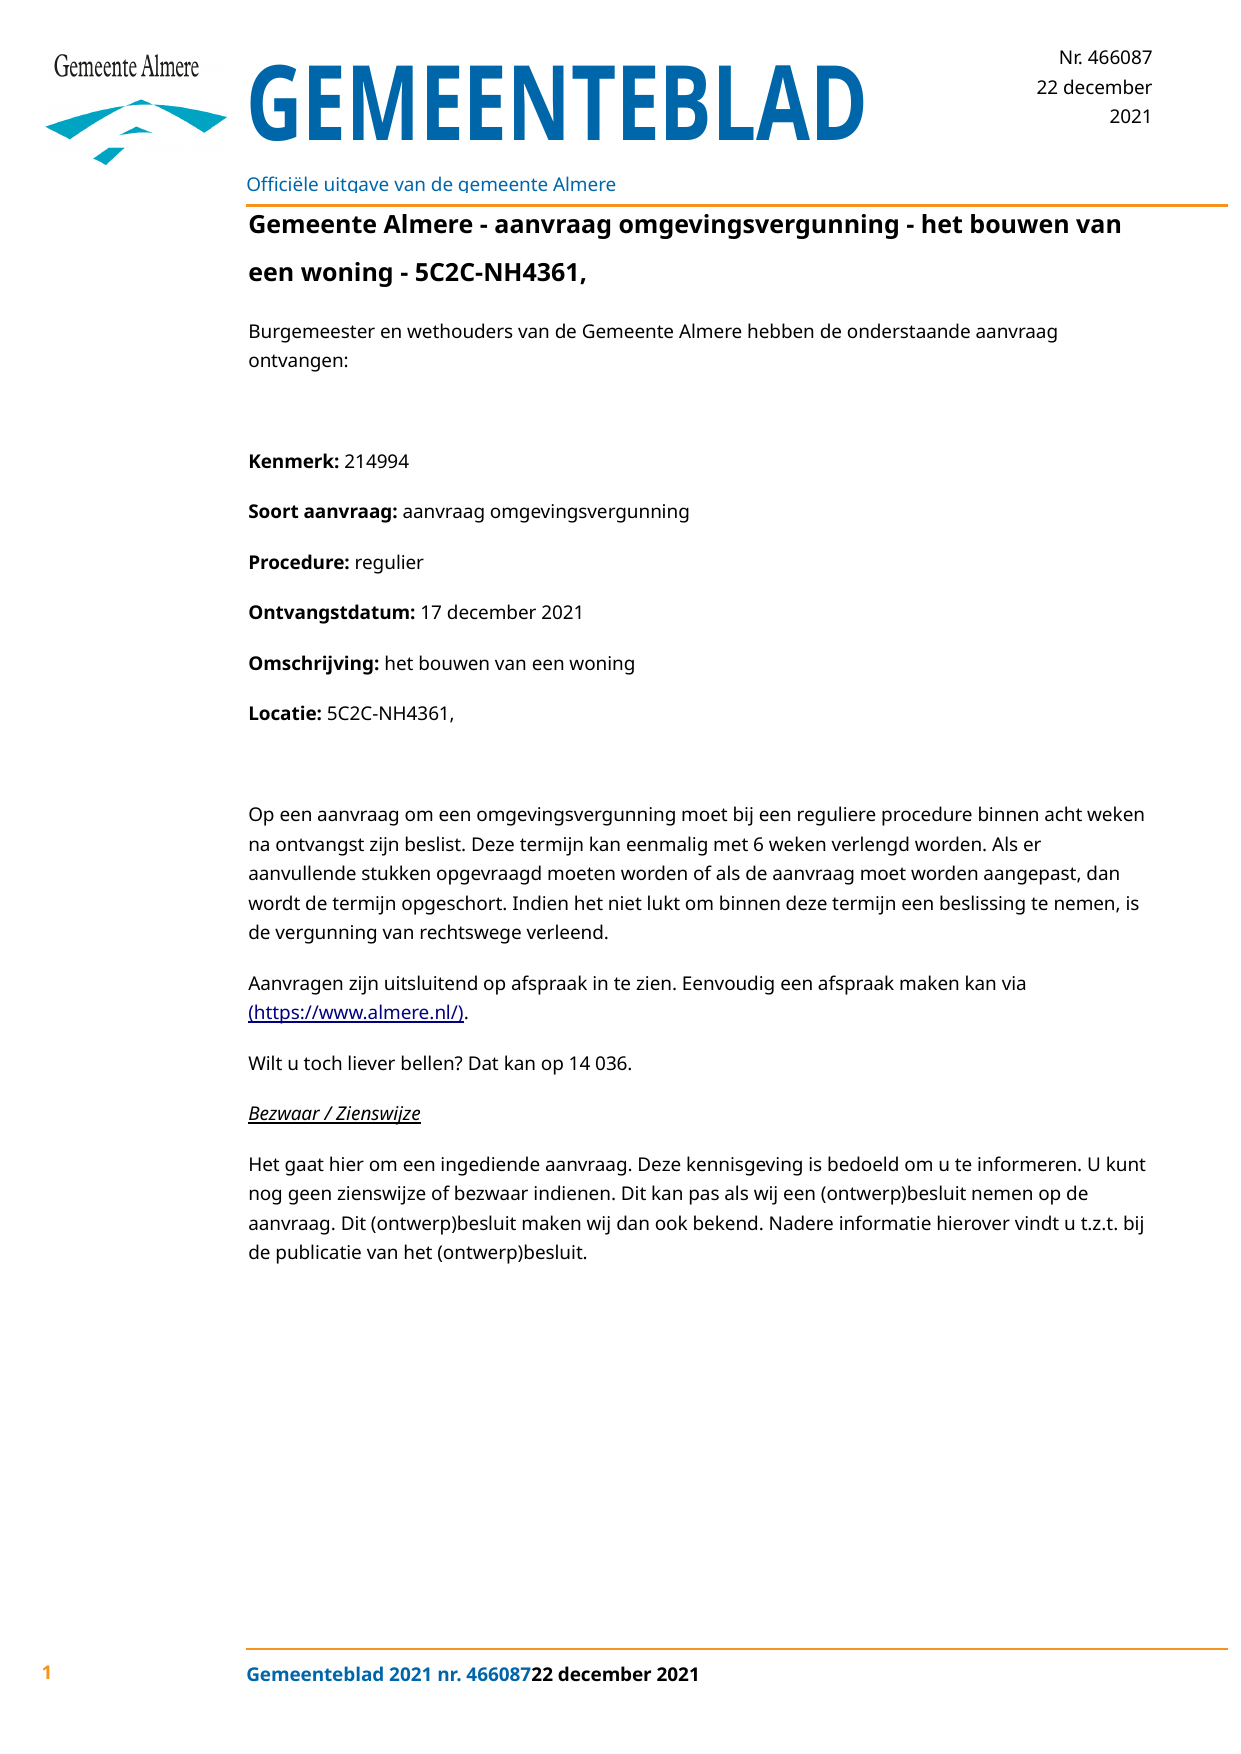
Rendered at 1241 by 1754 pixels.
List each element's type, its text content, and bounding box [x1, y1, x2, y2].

text Gemeente Almere - aanvraag omgevingsvergunning - het bouwen van een woning - 5C2C-NH4361, [248, 207, 1152, 288]
text Procedure: regulier [248, 549, 1152, 575]
text Omschrijving: het bouwen van een woning [248, 650, 1152, 676]
text Bezwaar / Zienswijze [248, 1100, 1152, 1126]
text Aanvragen zijn uitsluitend op afspraak in te zien. Eenvoudig een afspraak maken kan via (https://www.almere.nl/). [248, 970, 1152, 1025]
text Wilt u toch liever bellen? Dat kan op 14 036. [248, 1050, 1152, 1076]
text Soort aanvraag: aanvraag omgevingsvergunning [248, 499, 1152, 524]
text Locatie: 5C2C-NH4361, [248, 700, 1152, 726]
text Het gaat hier om een ingediende aanvraag. Deze kennisgeving is bedoeld om u te informeren. U kunt nog geen zienswijze of bezwaar indienen. Dit kan pas als wij een (ontwerp)besluit nemen op de aanvraag. Dit (ontwerp)besluit maken wij dan ook bekend. Nadere informatie hierover vindt u t.z.t. bij de publicatie van het (ontwerp)besluit. [248, 1151, 1152, 1265]
picture [41, 47, 231, 172]
text Op een aanvraag om een omgevingsvergunning moet bij een reguliere procedure binnen acht weken na ontvangst zijn beslist. Deze termijn kan eenmalig met 6 weken verlengd worden. Als er aanvullende stukken opgevraagd moeten worden of als de aanvraag moet worden aangepast, dan wordt de termijn opgeschort. Indien het niet lukt om binnen deze termijn een beslissing te nemen, is de vergunning van rechtswege verleend. [248, 801, 1152, 945]
text Burgemeester en wethouders van de Gemeente Almere hebben de onderstaande aanvraag ontvangen: [248, 318, 1152, 373]
text Ontvangstdatum: 17 december 2021 [248, 599, 1152, 625]
text Kenmerk: 214994 [248, 448, 1152, 474]
